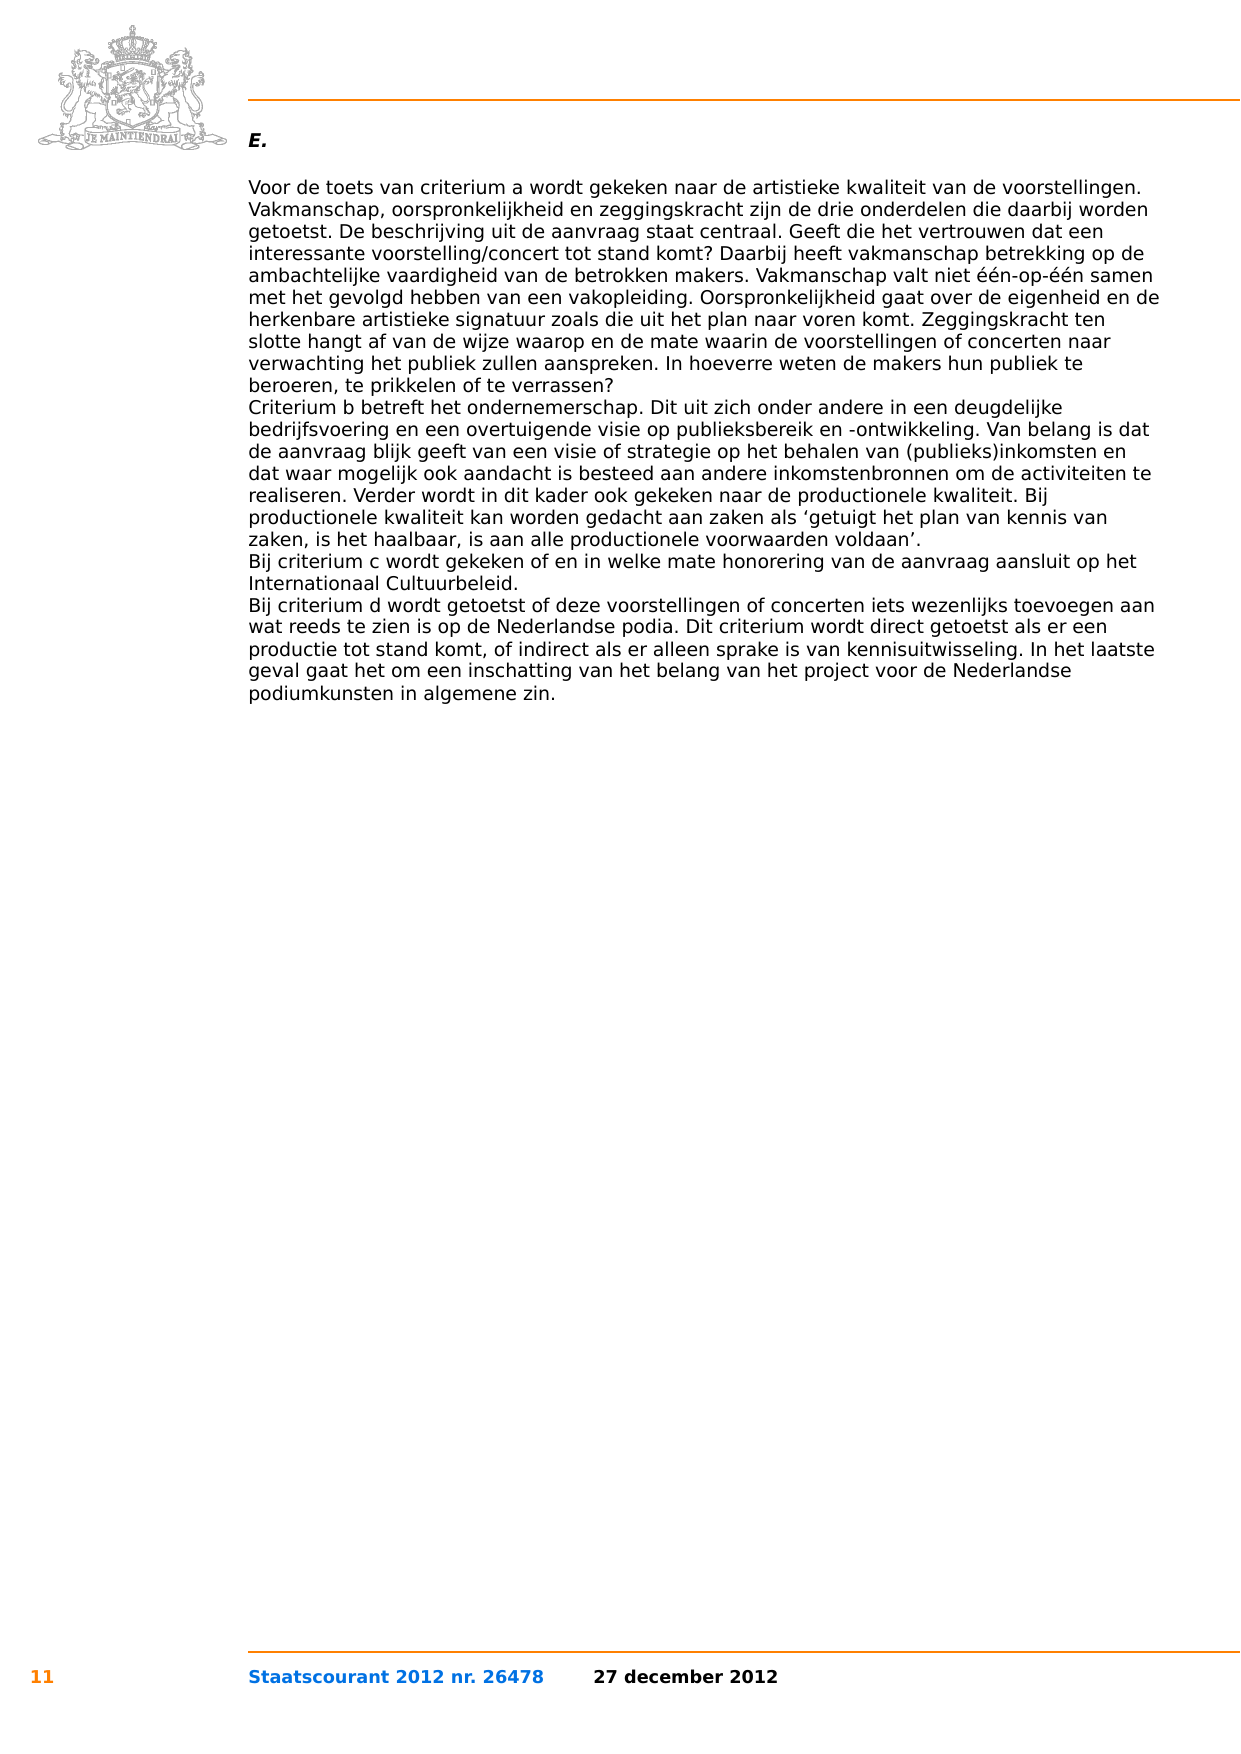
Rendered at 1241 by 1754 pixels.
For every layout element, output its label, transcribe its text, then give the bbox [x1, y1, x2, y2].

text Voor de toets van criterium a wordt gekeken naar de artistieke kwaliteit van de voorstellingen. Vakmanschap, oorspronkelijkheid en zeggingskracht zijn de drie onderdelen die daarbij worden getoetst. De beschrijving uit de aanvraag staat centraal. Geeft die het vertrouwen dat een interessante voorstelling/concert tot stand komt? Daarbij heeft vakmanschap betrekking op de ambachtelijke vaardigheid van de betrokken makers. Vakmanschap valt niet één-op-één samen met het gevolgd hebben van een vakopleiding. Oorspronkelijkheid gaat over de eigenheid en de herkenbare artistieke signatuur zoals die uit het plan naar voren komt. Zeggingskracht ten slotte hangt af van de wijze waarop en de mate waarin de voorstellingen of concerten naar verwachting het publiek zullen aanspreken. In hoeverre weten de makers hun publiek te beroeren, te prikkelen of te verrassen? [248, 177, 1163, 397]
text Bij criterium d wordt getoetst of deze voorstellingen of concerten iets wezenlijks toevoegen aan wat reeds te zien is op de Nederlandse podia. Dit criterium wordt direct getoetst als er een productie tot stand komt, of indirect als er alleen sprake is van kennisuitwisseling. In het laatste geval gaat het om een inschatting van het belang van het project voor de Nederlandse podiumkunsten in algemene zin. [248, 594, 1163, 704]
text Criterium b betreft het ondernemerschap. Dit uit zich onder andere in een deugdelijke bedrijfsvoering en een overtuigende visie op publieksbereik en -ontwikkeling. Van belang is dat de aanvraag blijk geeft van een visie of strategie op het behalen van (publieks)inkomsten en dat waar mogelijk ook aandacht is besteed aan andere inkomstenbronnen om de activiteiten te realiseren. Verder wordt in dit kader ook gekeken naar de productionele kwaliteit. Bij productionele kwaliteit kan worden gedacht aan zaken als ‘getuigt het plan van kennis van zaken, is het haalbaar, is aan alle productionele voorwaarden voldaan’. [248, 397, 1163, 551]
picture [38, 25, 227, 150]
subtitle E. [248, 130, 1163, 152]
text Bij criterium c wordt gekeken of en in welke mate honorering van de aanvraag aansluit op het Internationaal Cultuurbeleid. [248, 551, 1163, 594]
